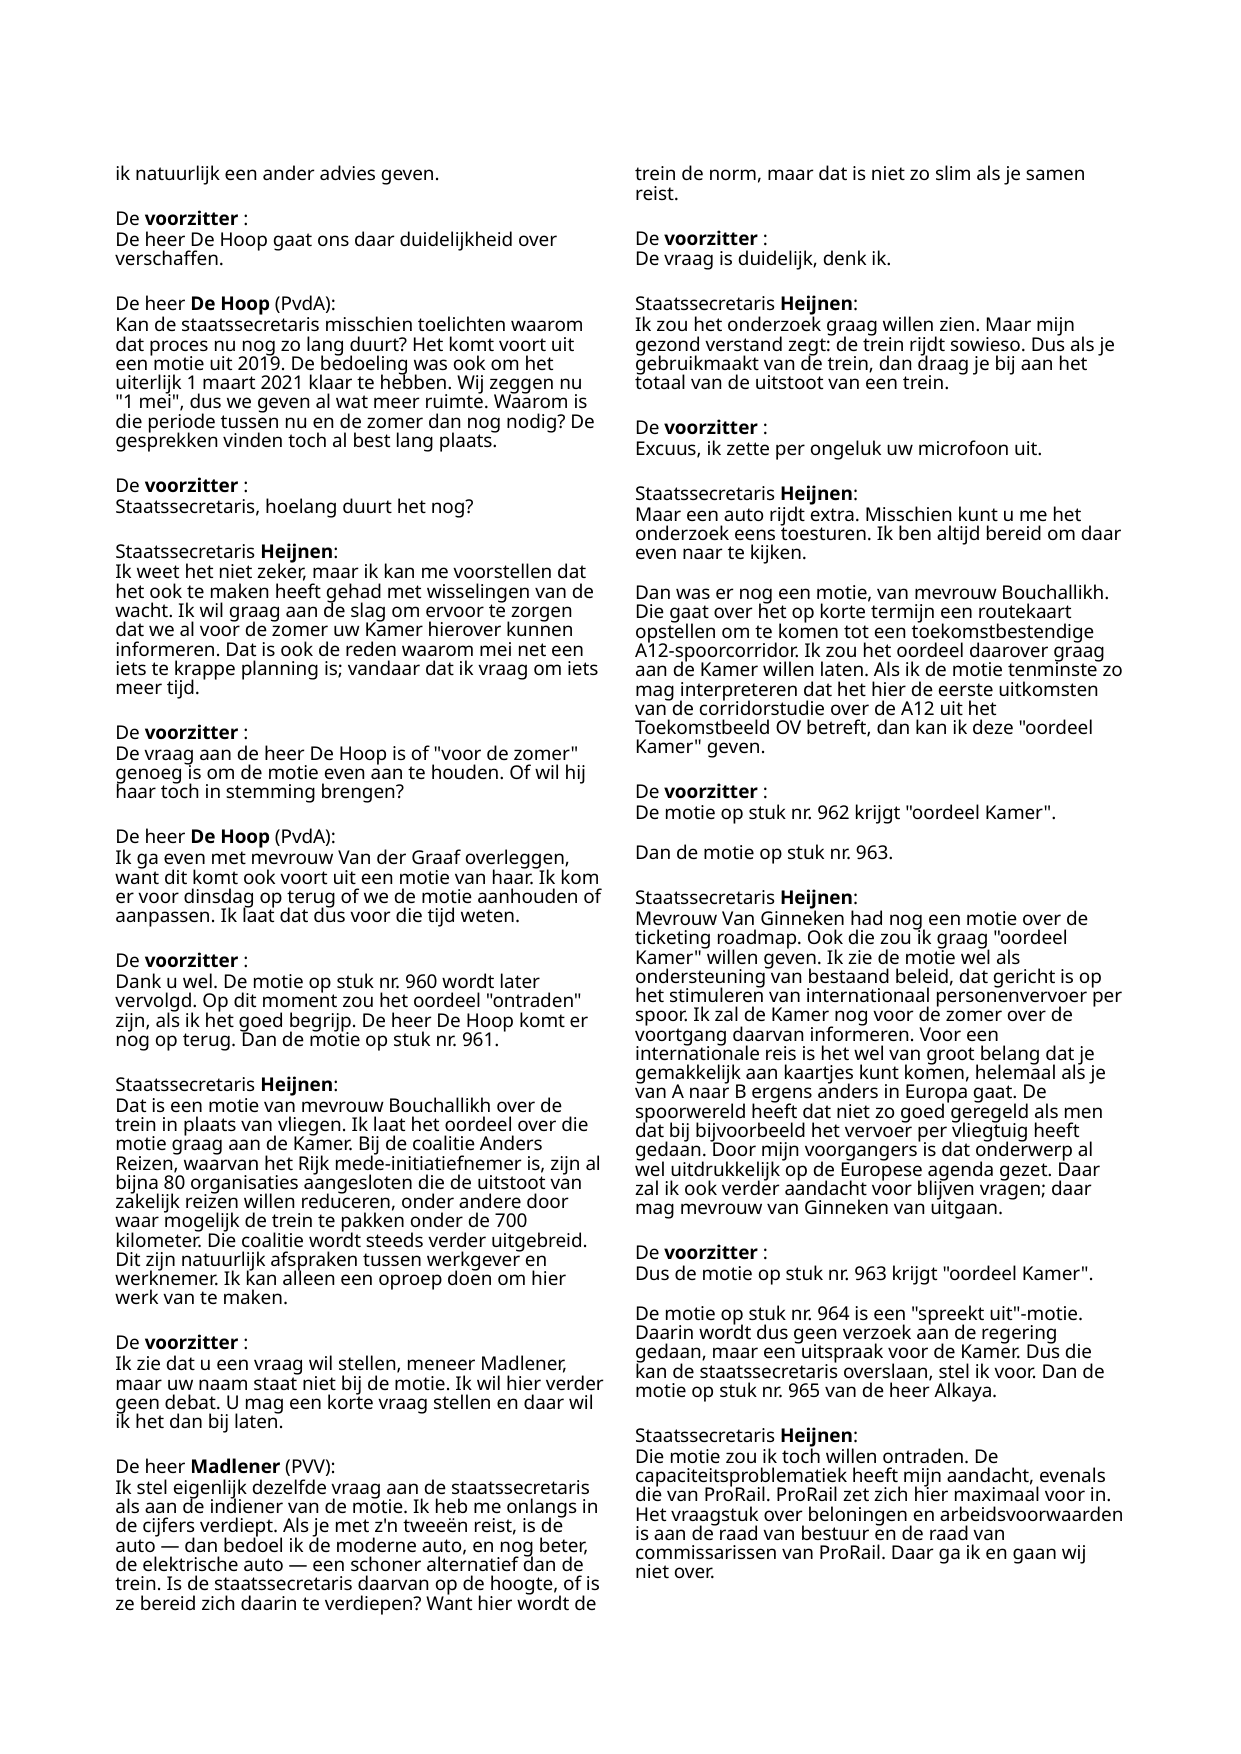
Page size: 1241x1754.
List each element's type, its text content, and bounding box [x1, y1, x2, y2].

text Staatssecretaris Heijnen: [115, 538, 605, 563]
text De voorzitter : [115, 1329, 605, 1355]
text De voorzitter : [635, 778, 1125, 804]
text trein de norm, maar dat is niet zo slim als je samen reist. [635, 165, 1125, 204]
text Staatssecretaris, hoelang duurt het nog? [115, 498, 605, 517]
text De heer Madlener (PVV): [115, 1453, 605, 1479]
text Mevrouw Van Ginneken had nog een motie over de ticketing roadmap. Ook die zou ik graag "oordeel Kamer" willen geven. Ik zie de motie wel als ondersteuning van bestaand beleid, dat gericht is op het stimuleren van internationaal personenvervoer per spoor. Ik zal de Kamer nog voor de zomer over de voortgang daarvan informeren. Voor een internationale reis is het wel van groot belang dat je gemakkelijk aan kaartjes kunt komen, helemaal als je van A naar B ergens anders in Europa gaat. De spoorwereld heeft dat niet zo goed geregeld als men dat bij bijvoorbeeld het vervoer per vliegtuig heeft gedaan. Door mijn voorgangers is dat onderwerp al wel uitdrukkelijk op de Europese agenda gezet. Daar zal ik ook verder aandacht voor blijven vragen; daar mag mevrouw van Ginneken van uitgaan. [635, 910, 1125, 1218]
text ik natuurlijk een ander advies geven. [115, 165, 605, 184]
text Staatssecretaris Heijnen: [635, 884, 1125, 910]
text De voorzitter : [115, 719, 605, 745]
text Die motie zou ik toch willen ontraden. De capaciteitsproblematiek heeft mijn aandacht, evenals die van ProRail. ProRail zet zich hier maximaal voor in. Het vraagstuk over beloningen en arbeidsvoorwaarden is aan de raad van bestuur en de raad van commissarissen van ProRail. Daar ga ik en gaan wij niet over. [635, 1448, 1125, 1583]
text De motie op stuk nr. 964 is een "spreekt uit"-motie. Daarin wordt dus geen verzoek aan de regering gedaan, maar een uitspraak voor de Kamer. Dus die kan de staatssecretaris overslaan, stel ik voor. Dan de motie op stuk nr. 965 van de heer Alkaya. [635, 1305, 1125, 1401]
text De voorzitter : [635, 414, 1125, 440]
text De voorzitter : [635, 1239, 1125, 1265]
text Staatssecretaris Heijnen: [635, 1422, 1125, 1448]
text De voorzitter : [635, 225, 1125, 250]
text De heer De Hoop (PvdA): [115, 824, 605, 849]
text De vraag is duidelijk, denk ik. [635, 250, 1125, 270]
text Kan de staatssecretaris misschien toelichten waarom dat proces nu nog zo lang duurt? Het komt voort uit een motie uit 2019. De bedoeling was ook om het uiterlijk 1 maart 2021 klaar te hebben. Wij zeggen nu "1 mei", dus we geven al wat meer ruimte. Waarom is die periode tussen nu en de zomer dan nog nodig? De gesprekken vinden toch al best lang plaats. [115, 316, 605, 451]
text Ik stel eigenlijk dezelfde vraag aan de staatssecretaris als aan de indiener van de motie. Ik heb me onlangs in de cijfers verdiept. Als je met z'n tweeën reist, is de auto — dan bedoel ik de moderne auto, en nog beter, de elektrische auto — een schoner alternatief dan de trein. Is de staatssecretaris daarvan op de hoogte, of is ze bereid zich daarin te verdiepen? Want hier wordt de [115, 1479, 605, 1614]
text Dan de motie op stuk nr. 963. [635, 844, 1125, 863]
text De vraag aan de heer De Hoop is of "voor de zomer" genoeg is om de motie even aan te houden. Of wil hij haar toch in stemming brengen? [115, 745, 605, 803]
text Dat is een motie van mevrouw Bouchallikh over de trein in plaats van vliegen. Ik laat het oordeel over die motie graag aan de Kamer. Bij de coalitie Anders Reizen, waarvan het Rijk mede-initiatiefnemer is, zijn al bijna 80 organisaties aangesloten die de uitstoot van zakelijk reizen willen reduceren, onder andere door waar mogelijk de trein te pakken onder de 700 kilometer. Die coalitie wordt steeds verder uitgebreid. Dit zijn natuurlijk afspraken tussen werkgever en werknemer. Ik kan alleen een oproep doen om hier werk van te maken. [115, 1097, 605, 1309]
text De voorzitter : [115, 205, 605, 231]
text Staatssecretaris Heijnen: [635, 480, 1125, 506]
text De voorzitter : [115, 472, 605, 498]
text Maar een auto rijdt extra. Misschien kunt u me het onderzoek eens toesturen. Ik ben altijd bereid om daar even naar te kijken. [635, 506, 1125, 563]
text De voorzitter : [115, 947, 605, 973]
text Excuus, ik zette per ongeluk uw microfoon uit. [635, 440, 1125, 459]
text De motie op stuk nr. 962 krijgt "oordeel Kamer". [635, 804, 1125, 823]
text Dank u wel. De motie op stuk nr. 960 wordt later vervolgd. Op dit moment zou het oordeel "ontraden" zijn, als ik het goed begrijp. De heer De Hoop komt er nog op terug. Dan de motie op stuk nr. 961. [115, 973, 605, 1050]
text Staatssecretaris Heijnen: [115, 1071, 605, 1097]
text Dus de motie op stuk nr. 963 krijgt "oordeel Kamer". [635, 1265, 1125, 1284]
text Ik weet het niet zeker, maar ik kan me voorstellen dat het ook te maken heeft gehad met wisselingen van de wacht. Ik wil graag aan de slag om ervoor te zorgen dat we al voor de zomer uw Kamer hierover kunnen informeren. Dat is ook de reden waarom mei net een iets te krappe planning is; vandaar dat ik vraag om iets meer tijd. [115, 563, 605, 698]
text Dan was er nog een motie, van mevrouw Bouchallikh. Die gaat over het op korte termijn een routekaart opstellen om te komen tot een toekomstbestendige A12-spoorcorridor. Ik zou het oordeel daarover graag aan de Kamer willen laten. Als ik de motie tenminste zo mag interpreteren dat het hier de eerste uitkomsten van de corridorstudie over de A12 uit het Toekomstbeeld OV betreft, dan kan ik deze "oordeel Kamer" geven. [635, 584, 1125, 758]
text Ik ga even met mevrouw Van der Graaf overleggen, want dit komt ook voort uit een motie van haar. Ik kom er voor dinsdag op terug of we de motie aanhouden of aanpassen. Ik laat dat dus voor die tijd weten. [115, 849, 605, 926]
text De heer De Hoop gaat ons daar duidelijkheid over verschaffen. [115, 231, 605, 270]
text De heer De Hoop (PvdA): [115, 291, 605, 316]
text Ik zie dat u een vraag wil stellen, meneer Madlener, maar uw naam staat niet bij de motie. Ik wil hier verder geen debat. U mag een korte vraag stellen en daar wil ik het dan bij laten. [115, 1355, 605, 1432]
text Ik zou het onderzoek graag willen zien. Maar mijn gezond verstand zegt: de trein rijdt sowieso. Dus als je gebruikmaakt van de trein, dan draag je bij aan het totaal van de uitstoot van een trein. [635, 316, 1125, 393]
text Staatssecretaris Heijnen: [635, 291, 1125, 316]
